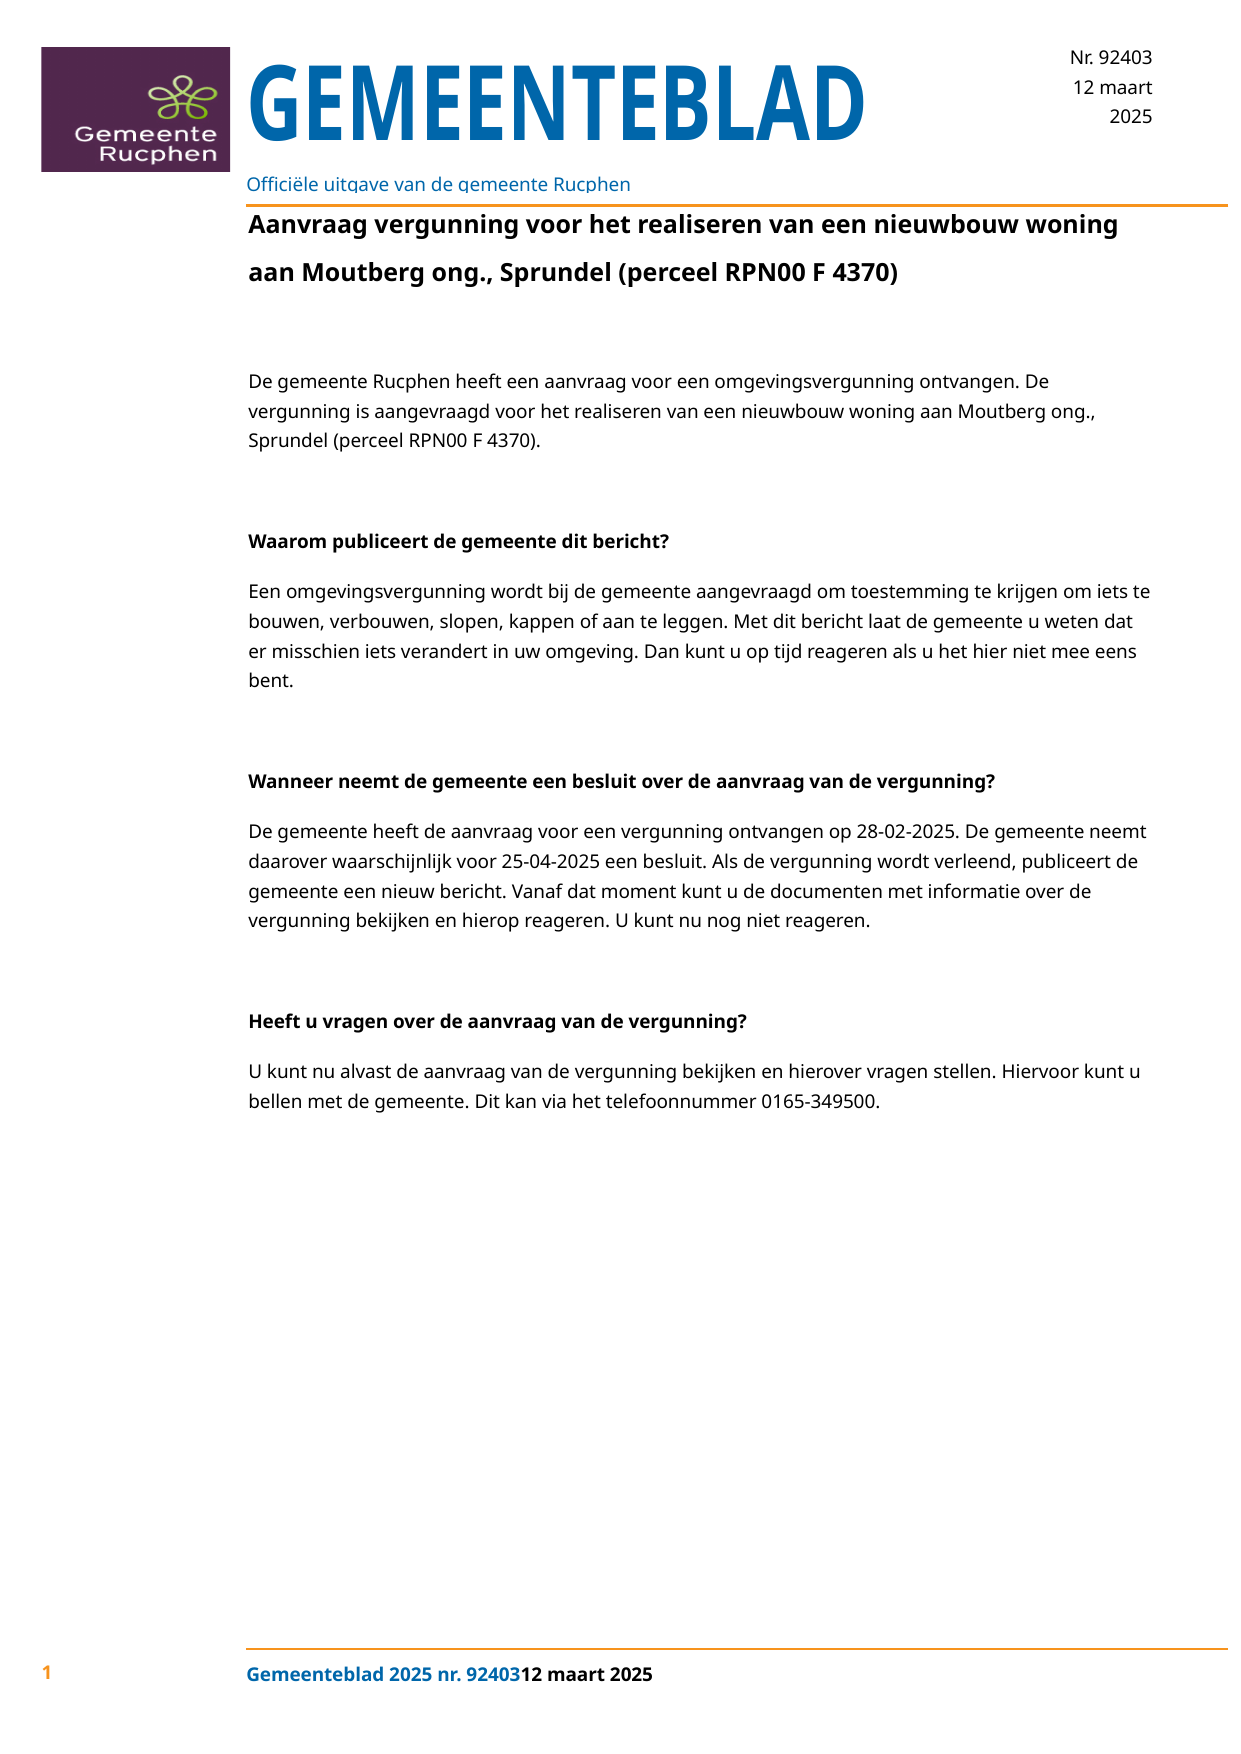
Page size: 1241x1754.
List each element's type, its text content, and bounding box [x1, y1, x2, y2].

text U kunt nu alvast de aanvraag van de vergunning bekijken en hierover vragen stellen. Hiervoor kunt u bellen met de gemeente. Dit kan via het telefoonnummer 0165-349500. [248, 1059, 1152, 1114]
text Heeft u vragen over de aanvraag van de vergunning? [248, 1008, 1152, 1034]
text De gemeente Rucphen heeft een aanvraag voor een omgevingsvergunning ontvangen. De vergunning is aangevraagd voor het realiseren van een nieuwbouw woning aan Moutberg ong., Sprundel (perceel RPN00 F 4370). [248, 368, 1152, 453]
text Wanneer neemt de gemeente een besluit over de aanvraag van de vergunning? [248, 768, 1152, 794]
text Een omgevingsvergunning wordt bij de gemeente aangevraagd om toestemming te krijgen om iets te bouwen, verbouwen, slopen, kappen of aan te leggen. Met dit bericht laat de gemeente u weten dat er misschien iets verandert in uw omgeving. Dan kunt u op tijd reageren als u het hier niet mee eens bent. [248, 579, 1152, 693]
text De gemeente heeft de aanvraag voor een vergunning ontvangen op 28-02-2025. De gemeente neemt daarover waarschijnlijk voor 25-04-2025 een besluit. Als de vergunning wordt verleend, publiceert de gemeente een nieuw bericht. Vanaf dat moment kunt u de documenten met informatie over de vergunning bekijken en hierop reageren. U kunt nu nog niet reageren. [248, 819, 1152, 933]
text Waarom publiceert de gemeente dit bericht? [248, 528, 1152, 554]
text Aanvraag vergunning voor het realiseren van een nieuwbouw woning aan Moutberg ong., Sprundel (perceel RPN00 F 4370) [248, 207, 1152, 288]
picture [41, 47, 231, 172]
